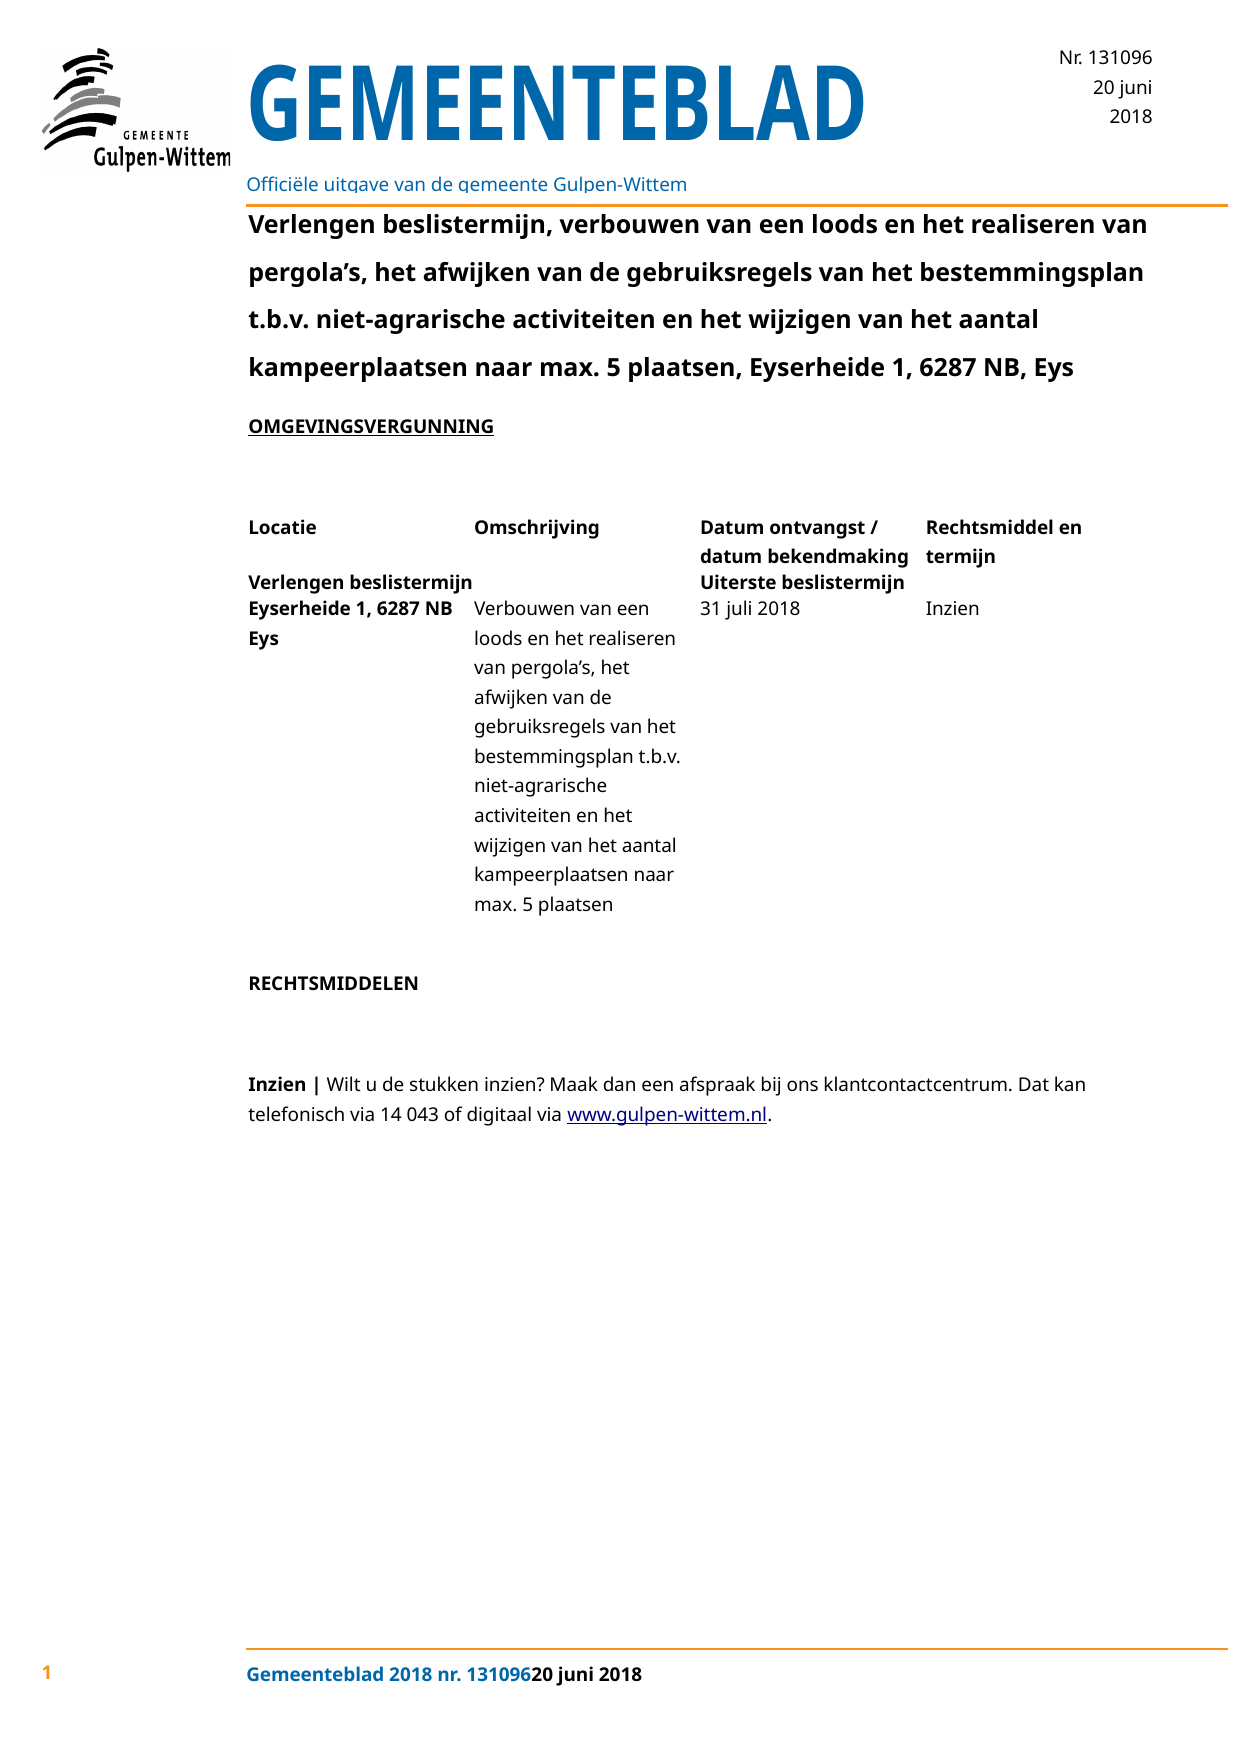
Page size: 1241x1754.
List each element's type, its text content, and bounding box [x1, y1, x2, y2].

table_cell Inzien [926, 595, 1152, 917]
table_header Omschrijving [474, 514, 700, 569]
picture [41, 47, 231, 172]
text Verlengen beslistermijn, verbouwen van een loods en het realiseren van pergola’s, het afwijken van de gebruiksregels van het bestemmingsplan t.b.v. niet-agrarische activiteiten en het wijzigen van het aantal kampeerplaatsen naar max. 5 plaatsen, Eyserheide 1, 6287 NB, Eys [248, 207, 1152, 384]
table_cell [926, 569, 1152, 595]
table_cell Eyserheide 1, 6287 NB Eys [248, 595, 474, 917]
table_header Locatie [248, 514, 474, 569]
table_header Datum ontvangst / datum bekendmaking [700, 514, 926, 569]
table_cell Uiterste beslistermijn [700, 569, 926, 595]
table_cell 31 juli 2018 [700, 595, 926, 917]
text RECHTSMIDDELEN [248, 970, 1152, 996]
table_cell [474, 569, 700, 595]
table_header Rechtsmiddel en termijn [926, 514, 1152, 569]
table_cell Verlengen beslistermijn [248, 569, 474, 595]
text Inzien | Wilt u de stukken inzien? Maak dan een afspraak bij ons klantcontactcentrum. Dat kan telefonisch via 14 043 of digitaal via www.gulpen-wittem.nl. [248, 1071, 1152, 1126]
text OMGEVINGSVERGUNNING [248, 413, 1152, 439]
table_cell Verbouwen van een loods en het realiseren van pergola’s, het afwijken van de gebruiksregels van het bestemmingsplan t.b.v. niet-agrarische activiteiten en het wijzigen van het aantal kampeerplaatsen naar max. 5 plaatsen [474, 595, 700, 917]
